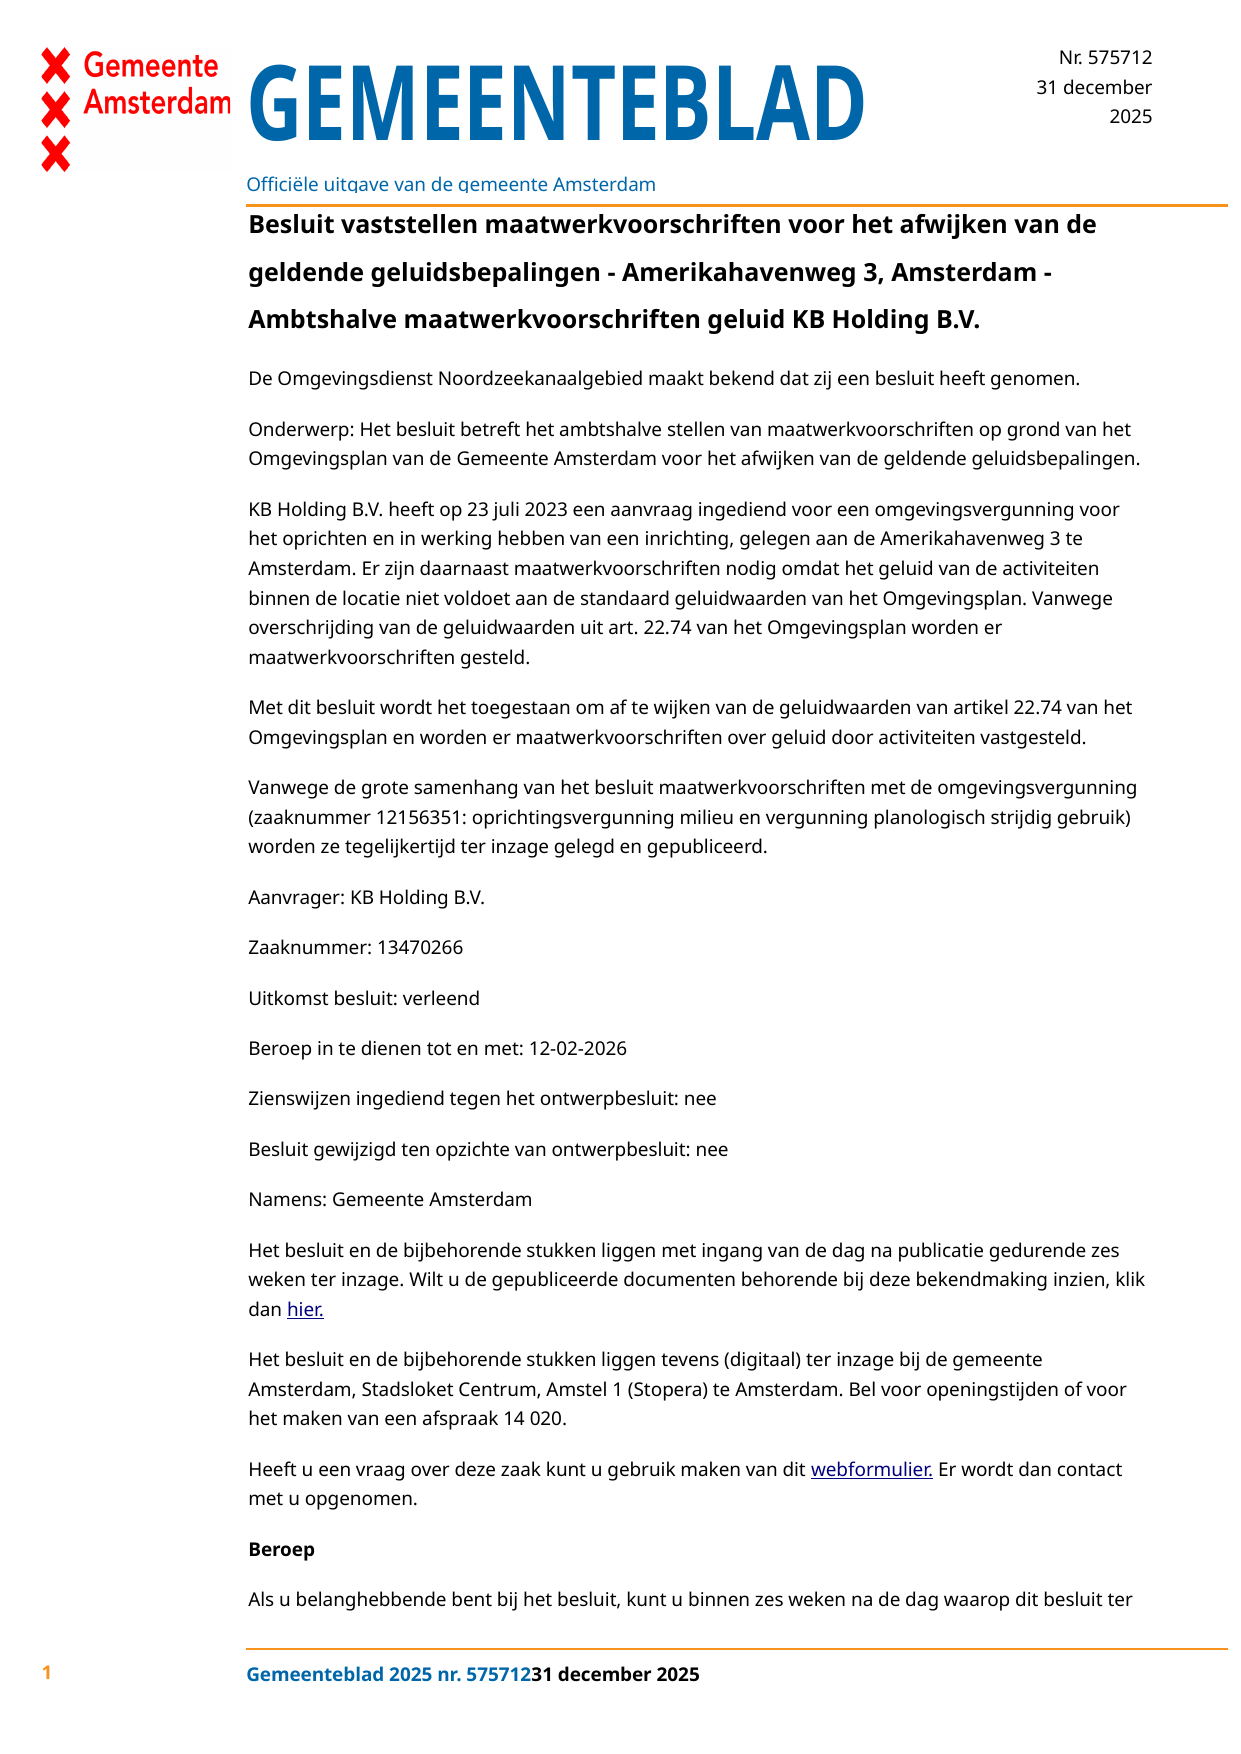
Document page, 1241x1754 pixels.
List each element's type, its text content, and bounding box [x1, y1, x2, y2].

text Vanwege de grote samenhang van het besluit maatwerkvoorschriften met de omgevingsvergunning (zaaknummer 12156351: oprichtingsvergunning milieu en vergunning planologisch strijdig gebruik) worden ze tegelijkertijd ter inzage gelegd en gepubliceerd. [248, 774, 1152, 859]
text Zienswijzen ingediend tegen het ontwerpbesluit: nee [248, 1086, 1152, 1111]
picture [41, 47, 231, 172]
text Beroep in te dienen tot en met: 12-02-2026 [248, 1035, 1152, 1061]
text Als u belanghebbende bent bij het besluit, kunt u binnen zes weken na de dag waarop dit besluit ter [248, 1586, 1152, 1612]
text Uitkomst besluit: verleend [248, 985, 1152, 1010]
text Beroep [248, 1536, 1152, 1562]
text Zaaknummer: 13470266 [248, 934, 1152, 960]
text Met dit besluit wordt het toegestaan om af te wijken van de geluidwaarden van artikel 22.74 van het Omgevingsplan en worden er maatwerkvoorschriften over geluid door activiteiten vastgesteld. [248, 694, 1152, 749]
text Namens: Gemeente Amsterdam [248, 1186, 1152, 1212]
text KB Holding B.V. heeft op 23 juli 2023 een aanvraag ingediend voor een omgevingsvergunning voor het oprichten en in werking hebben van een inrichting, gelegen aan de Amerikahavenweg 3 te Amsterdam. Er zijn daarnaast maatwerkvoorschriften nodig omdat het geluid van de activiteiten binnen de locatie niet voldoet aan de standaard geluidwaarden van het Omgevingsplan. Vanwege overschrijding van de geluidwaarden uit art. 22.74 van het Omgevingsplan worden er maatwerkvoorschriften gesteld. [248, 496, 1152, 669]
text Besluit gewijzigd ten opzichte van ontwerpbesluit: nee [248, 1136, 1152, 1162]
text Aanvrager: KB Holding B.V. [248, 884, 1152, 909]
text Het besluit en de bijbehorende stukken liggen met ingang van de dag na publicatie gedurende zes weken ter inzage. Wilt u de gepubliceerde documenten behorende bij deze bekendmaking inzien, klik dan hier. [248, 1237, 1152, 1322]
text De Omgevingsdienst Noordzeekanaalgebied maakt bekend dat zij een besluit heeft genomen. [248, 366, 1152, 391]
text Onderwerp: Het besluit betreft het ambtshalve stellen van maatwerkvoorschriften op grond van het Omgevingsplan van de Gemeente Amsterdam voor het afwijken van de geldende geluidsbepalingen. [248, 416, 1152, 471]
text Het besluit en de bijbehorende stukken liggen tevens (digitaal) ter inzage bij de gemeente Amsterdam, Stadsloket Centrum, Amstel 1 (Stopera) te Amsterdam. Bel voor openingstijden of voor het maken van een afspraak 14 020. [248, 1346, 1152, 1431]
text Besluit vaststellen maatwerkvoorschriften voor het afwijken van de geldende geluidsbepalingen - Amerikahavenweg 3, Amsterdam - Ambtshalve maatwerkvoorschriften geluid KB Holding B.V. [248, 207, 1152, 336]
text Heeft u een vraag over deze zaak kunt u gebruik maken van dit webformulier. Er wordt dan contact met u opgenomen. [248, 1456, 1152, 1511]
